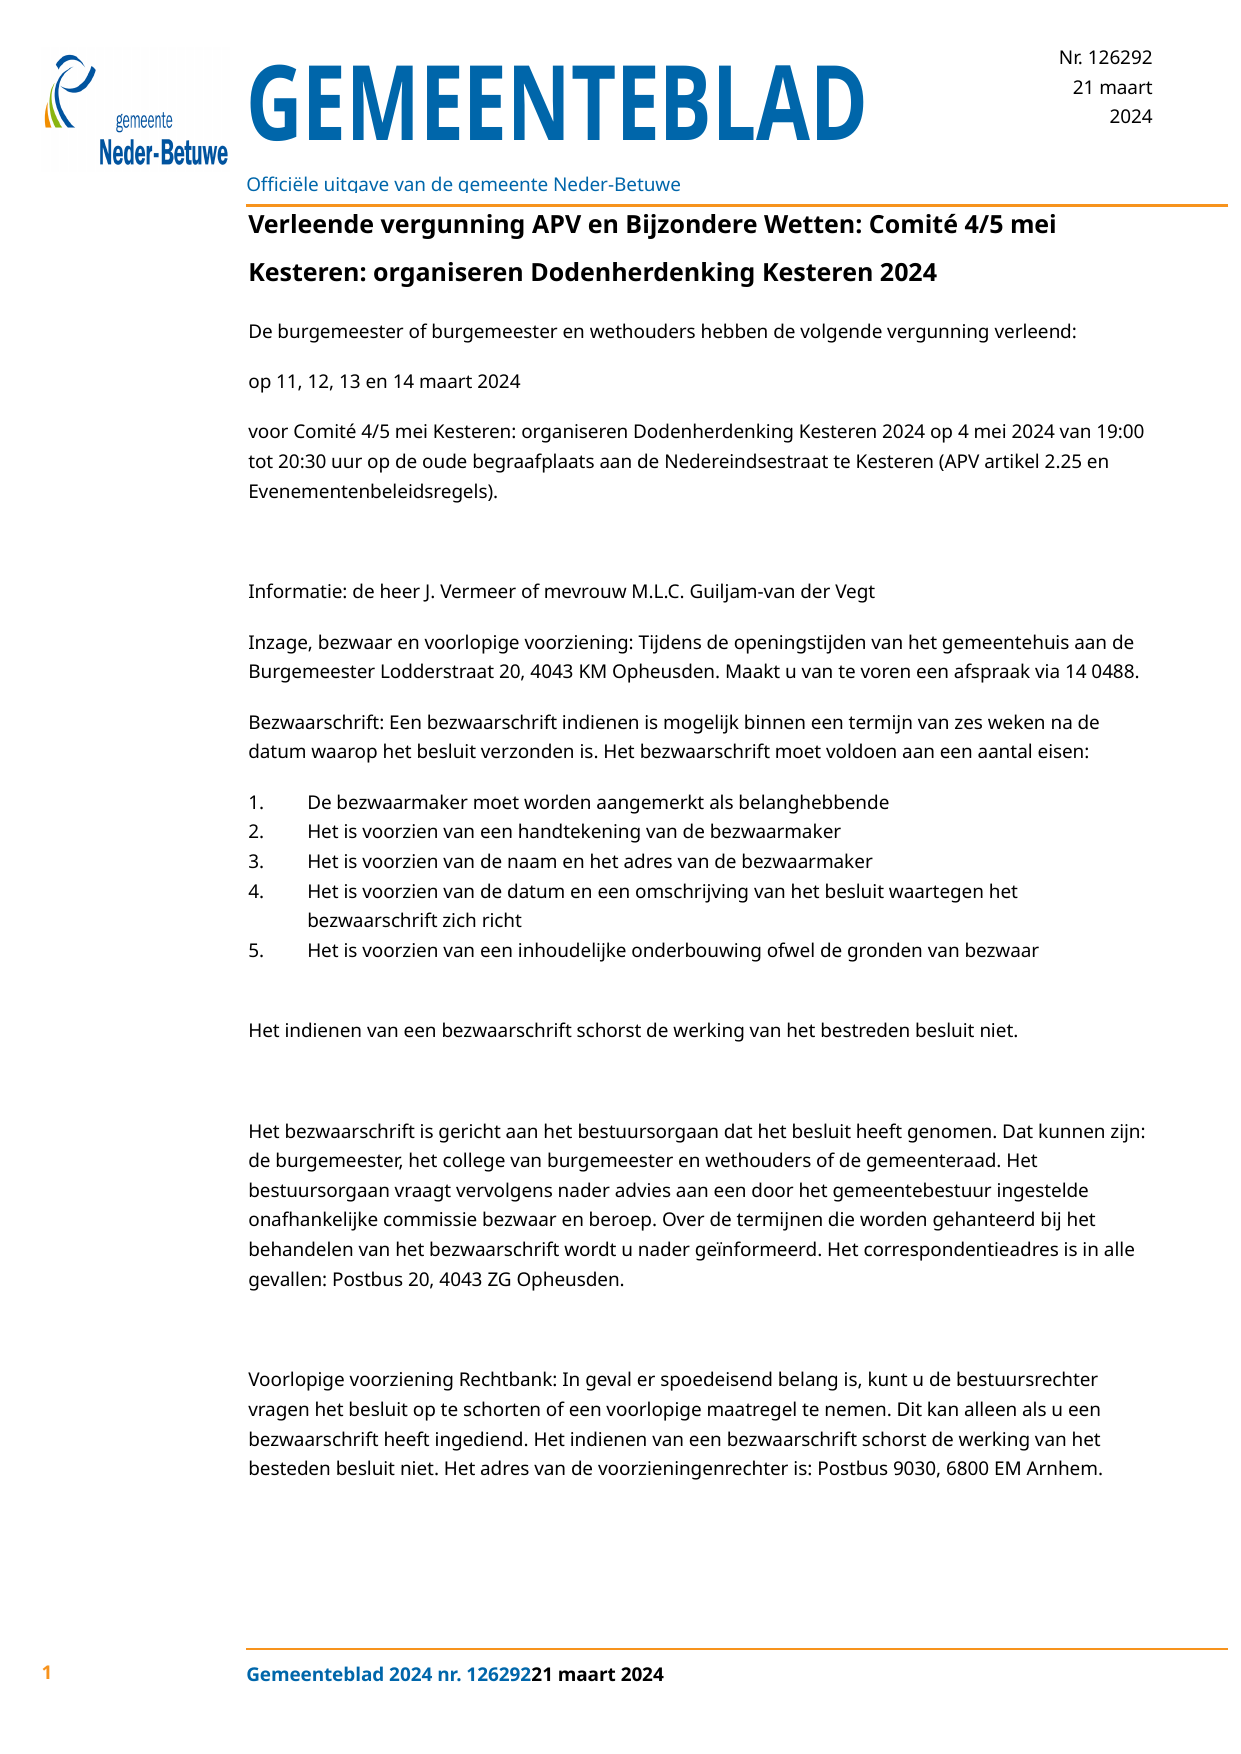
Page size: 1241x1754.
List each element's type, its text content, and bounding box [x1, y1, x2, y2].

list Het is voorzien van een inhoudelijke onderbouwing ofwel de gronden van bezwaar [248, 937, 1152, 963]
list De bezwaarmaker moet worden aangemerkt als belanghebbende [248, 789, 1152, 815]
list Het is voorzien van een handtekening van de bezwaarmaker [248, 819, 1152, 844]
text Het bezwaarschrift is gericht aan het bestuursorgaan dat het besluit heeft genomen. Dat kunnen zijn: de burgemeester, het college van burgemeester en wethouders of de gemeenteraad. Het bestuursorgaan vraagt vervolgens nader advies aan een door het gemeentebestuur ingestelde onafhankelijke commissie bezwaar en beroep. Over de termijnen die worden gehanteerd bij het behandelen van het bezwaarschrift wordt u nader geïnformeerd. Het correspondentieadres is in alle gevallen: Postbus 20, 4043 ZG Opheusden. [248, 1118, 1152, 1292]
text op 11, 12, 13 en 14 maart 2024 [248, 368, 1152, 394]
text De burgemeester of burgemeester en wethouders hebben de volgende vergunning verleend: [248, 318, 1152, 344]
text Bezwaarschrift: Een bezwaarschrift indienen is mogelijk binnen een termijn van zes weken na de datum waarop het besluit verzonden is. Het bezwaarschrift moet voldoen aan een aantal eisen: [248, 709, 1152, 764]
text Inzage, bezwaar en voorlopige voorziening: Tijdens de openingstijden van het gemeentehuis aan de Burgemeester Lodderstraat 20, 4043 KM Opheusden. Maakt u van te voren een afspraak via 14 0488. [248, 629, 1152, 684]
text Informatie: de heer J. Vermeer of mevrouw M.L.C. Guiljam-van der Vegt [248, 579, 1152, 604]
list Het is voorzien van de naam en het adres van de bezwaarmaker [248, 848, 1152, 874]
picture [41, 47, 231, 172]
list Het is voorzien van de datum en een omschrijving van het besluit waartegen het bezwaarschrift zich richt [248, 878, 1152, 933]
text voor Comité 4/5 mei Kesteren: organiseren Dodenherdenking Kesteren 2024 op 4 mei 2024 van 19:00 tot 20:30 uur op de oude begraafplaats aan de Nedereindsestraat te Kesteren (APV artikel 2.25 en Evenementenbeleidsregels). [248, 419, 1152, 504]
text Voorlopige voorziening Rechtbank: In geval er spoedeisend belang is, kunt u de bestuursrechter vragen het besluit op te schorten of een voorlopige maatregel te nemen. Dit kan alleen als u een bezwaarschrift heeft ingediend. Het indienen van een bezwaarschrift schorst de werking van het besteden besluit niet. Het adres van de voorzieningenrechter is: Postbus 9030, 6800 EM Arnhem. [248, 1367, 1152, 1481]
text Het indienen van een bezwaarschrift schorst de werking van het bestreden besluit niet. [248, 1017, 1152, 1043]
text Verleende vergunning APV en Bijzondere Wetten: Comité 4/5 mei Kesteren: organiseren Dodenherdenking Kesteren 2024 [248, 207, 1152, 288]
